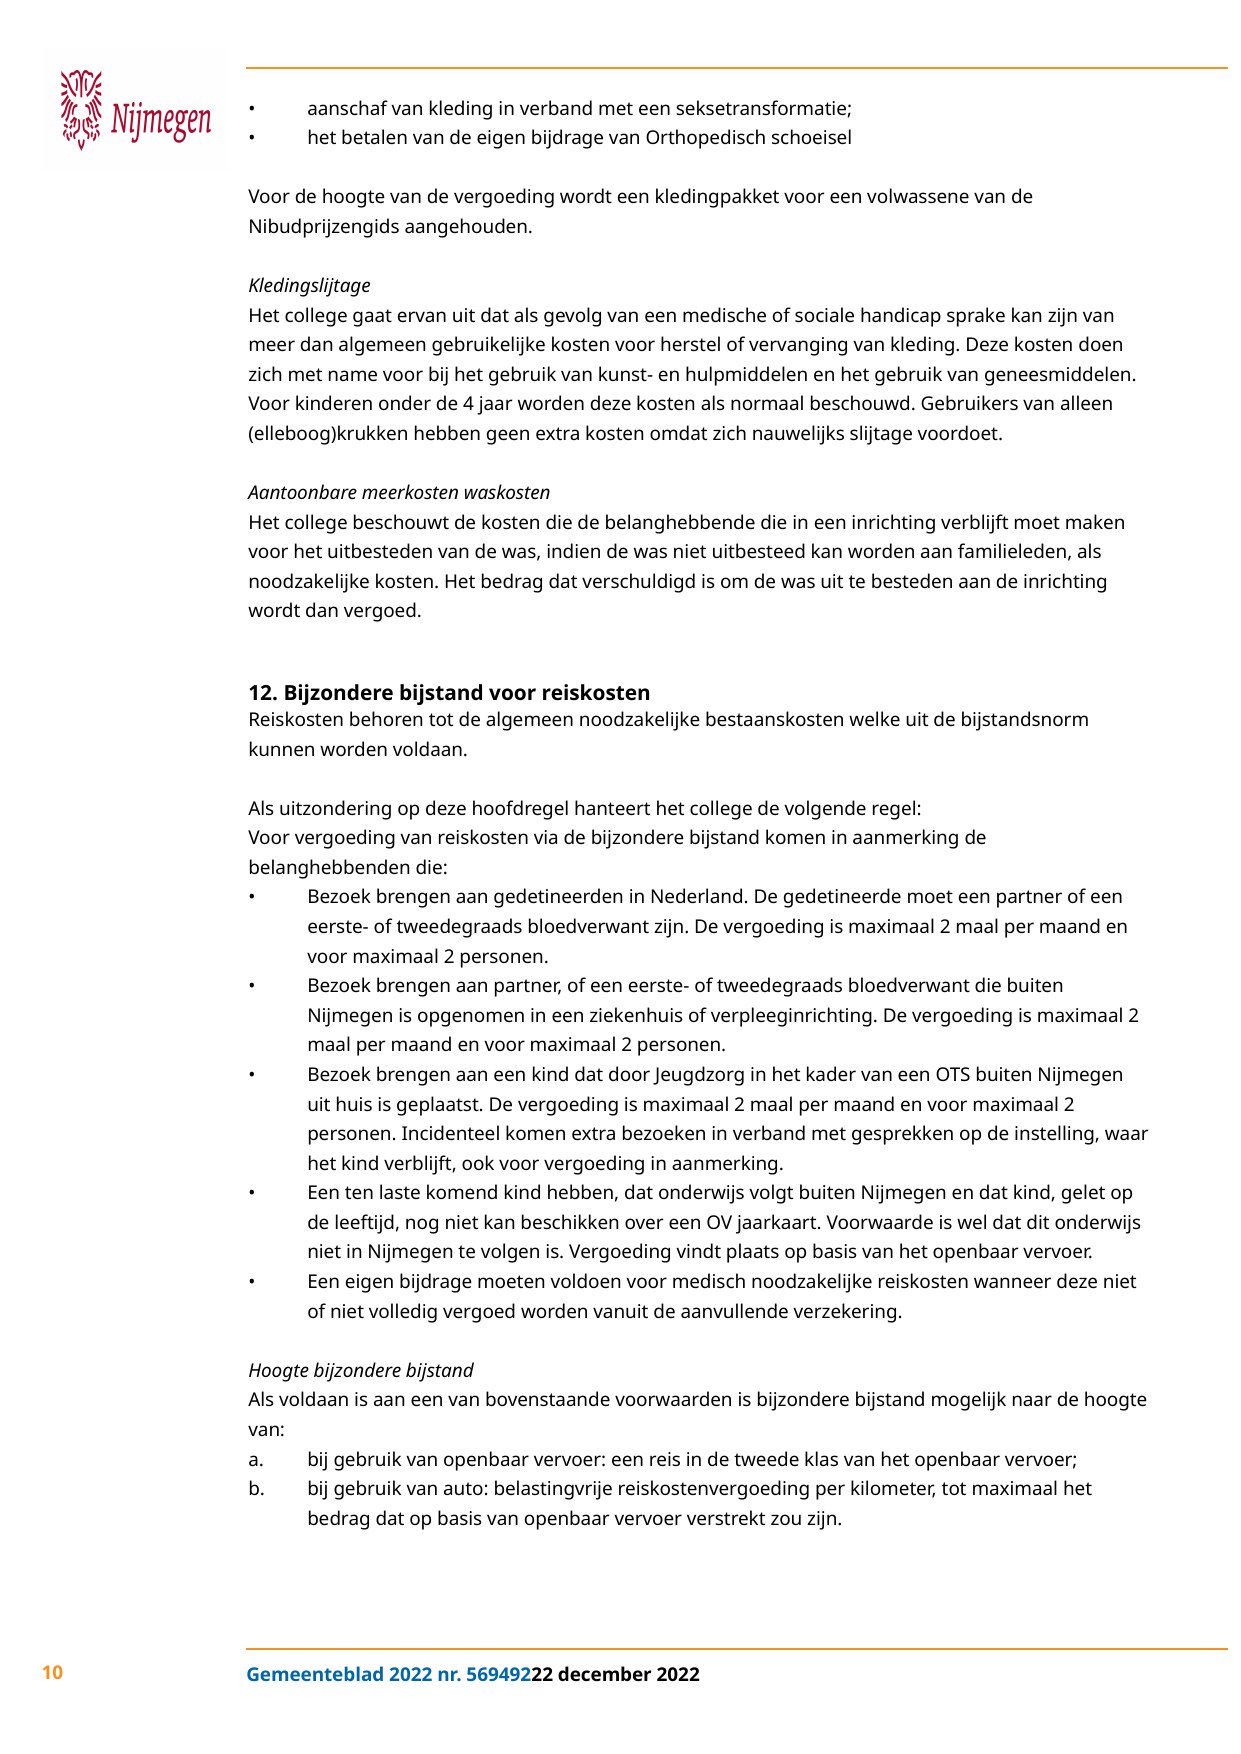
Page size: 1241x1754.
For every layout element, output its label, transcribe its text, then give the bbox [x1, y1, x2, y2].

list aanschaf van kleding in verband met een seksetransformatie; [248, 95, 1152, 121]
list Bezoek brengen aan partner, of een eerste- of tweedegraads bloedverwant die buiten Nijmegen is opgenomen in een ziekenhuis of verpleeginrichting. De vergoeding is maximaal 2 maal per maand en voor maximaal 2 personen. [248, 972, 1152, 1057]
text Kledingslijtage [248, 272, 1152, 298]
list bij gebruik van openbaar vervoer: een reis in de tweede klas van het openbaar vervoer; [248, 1446, 1152, 1471]
text Het college gaat ervan uit dat als gevolg van een medische of sociale handicap sprake kan zijn van meer dan algemeen gebruikelijke kosten voor herstel of vervanging van kleding. Deze kosten doen zich met name voor bij het gebruik van kunst- en hulpmiddelen en het gebruik van geneesmiddelen. Voor kinderen onder de 4 jaar worden deze kosten als normaal beschouwd. Gebruikers van alleen (elleboog)krukken hebben geen extra kosten omdat zich nauwelijks slijtage voordoet. [248, 302, 1152, 446]
picture [41, 47, 231, 172]
list Een eigen bijdrage moeten voldoen voor medisch noodzakelijke reiskosten wanneer deze niet of niet volledig vergoed worden vanuit de aanvullende verzekering. [248, 1268, 1152, 1323]
list Bezoek brengen aan een kind dat door Jeugdzorg in het kader van een OTS buiten Nijmegen uit huis is geplaatst. De vergoeding is maximaal 2 maal per maand en voor maximaal 2 personen. Incidenteel komen extra bezoeken in verband met gesprekken op de instelling, waar het kind verblijft, ook voor vergoeding in aanmerking. [248, 1061, 1152, 1176]
text Voor vergoeding van reiskosten via de bijzondere bijstand komen in aanmerking de belanghebbenden die: [248, 824, 1152, 880]
text Als voldaan is aan een van bovenstaande voorwaarden is bijzondere bijstand mogelijk naar de hoogte van: [248, 1387, 1152, 1442]
list het betalen van de eigen bijdrage van Orthopedisch schoeisel [248, 124, 1152, 150]
text Aantoonbare meerkosten waskosten [248, 479, 1152, 505]
text Het college beschouwt de kosten die de belanghebbende die in een inrichting verblijft moet maken voor het uitbesteden van de was, indien de was niet uitbesteed kan worden aan familieleden, als noodzakelijke kosten. Het bedrag dat verschuldigd is om de was uit te besteden aan de inrichting wordt dan vergoed. [248, 509, 1152, 623]
list Een ten laste komend kind hebben, dat onderwijs volgt buiten Nijmegen en dat kind, gelet op de leeftijd, nog niet kan beschikken over een OV jaarkaart. Voorwaarde is wel dat dit onderwijs niet in Nijmegen te volgen is. Vergoeding vindt plaats op basis van het openbaar vervoer. [248, 1179, 1152, 1264]
text Als uitzondering op deze hoofdregel hanteert het college de volgende regel: [248, 795, 1152, 821]
text 12. Bijzondere bijstand voor reiskosten [248, 678, 1152, 706]
list bij gebruik van auto: belastingvrije reiskostenvergoeding per kilometer, tot maximaal het bedrag dat op basis van openbaar vervoer verstrekt zou zijn. [248, 1475, 1152, 1531]
text Voor de hoogte van de vergoeding wordt een kledingpakket voor een volwassene van de Nibudprijzengids aangehouden. [248, 183, 1152, 239]
text Hoogte bijzondere bijstand [248, 1357, 1152, 1383]
text Reiskosten behoren tot de algemeen noodzakelijke bestaanskosten welke uit de bijstandsnorm kunnen worden voldaan. [248, 706, 1152, 761]
list Bezoek brengen aan gedetineerden in Nederland. De gedetineerde moet een partner of een eerste- of tweedegraads bloedverwant zijn. De vergoeding is maximaal 2 maal per maand en voor maximaal 2 personen. [248, 884, 1152, 968]
